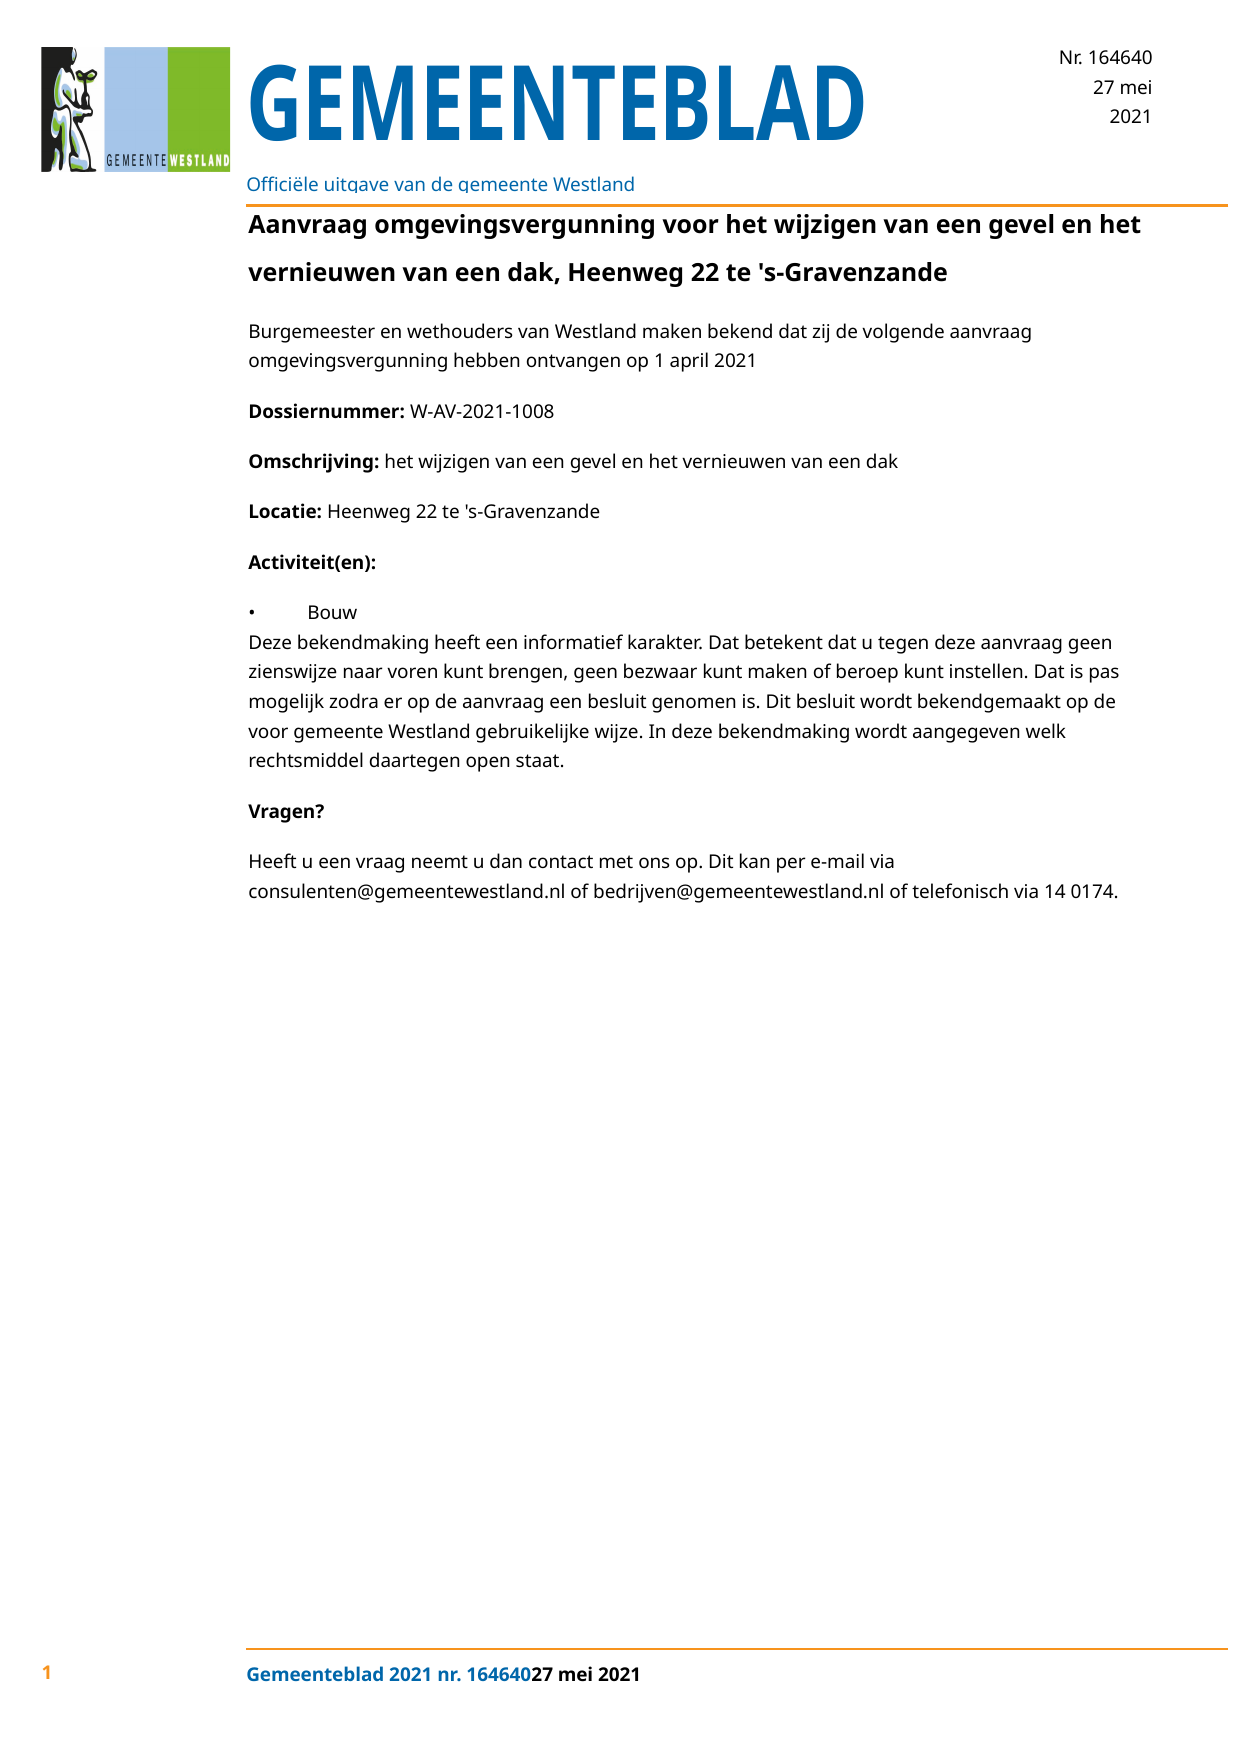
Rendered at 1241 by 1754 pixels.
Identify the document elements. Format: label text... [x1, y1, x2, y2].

list Bouw [248, 599, 1152, 625]
text Activiteit(en): [248, 549, 1152, 575]
text Locatie: Heenweg 22 te 's-Gravenzande [248, 499, 1152, 524]
text Burgemeester en wethouders van Westland maken bekend dat zij de volgende aanvraag omgevingsvergunning hebben ontvangen op 1 april 2021 [248, 318, 1152, 373]
text Vragen? [248, 798, 1152, 824]
text Omschrijving: het wijzigen van een gevel en het vernieuwen van een dak [248, 448, 1152, 474]
text Deze bekendmaking heeft een informatief karakter. Dat betekent dat u tegen deze aanvraag geen zienswijze naar voren kunt brengen, geen bezwaar kunt maken of beroep kunt instellen. Dat is pas mogelijk zodra er op de aanvraag een besluit genomen is. Dit besluit wordt bekendgemaakt op de voor gemeente Westland gebruikelijke wijze. In deze bekendmaking wordt aangegeven welk rechtsmiddel daartegen open staat. [248, 629, 1152, 773]
text Heeft u een vraag neemt u dan contact met ons op. Dit kan per e-mail via consulenten@gemeentewestland.nl of bedrijven@gemeentewestland.nl of telefonisch via 14 0174. [248, 848, 1152, 904]
picture [41, 47, 231, 172]
text Aanvraag omgevingsvergunning voor het wijzigen van een gevel en het vernieuwen van een dak, Heenweg 22 te 's-Gravenzande [248, 207, 1152, 288]
text Dossiernummer: W-AV-2021-1008 [248, 398, 1152, 424]
